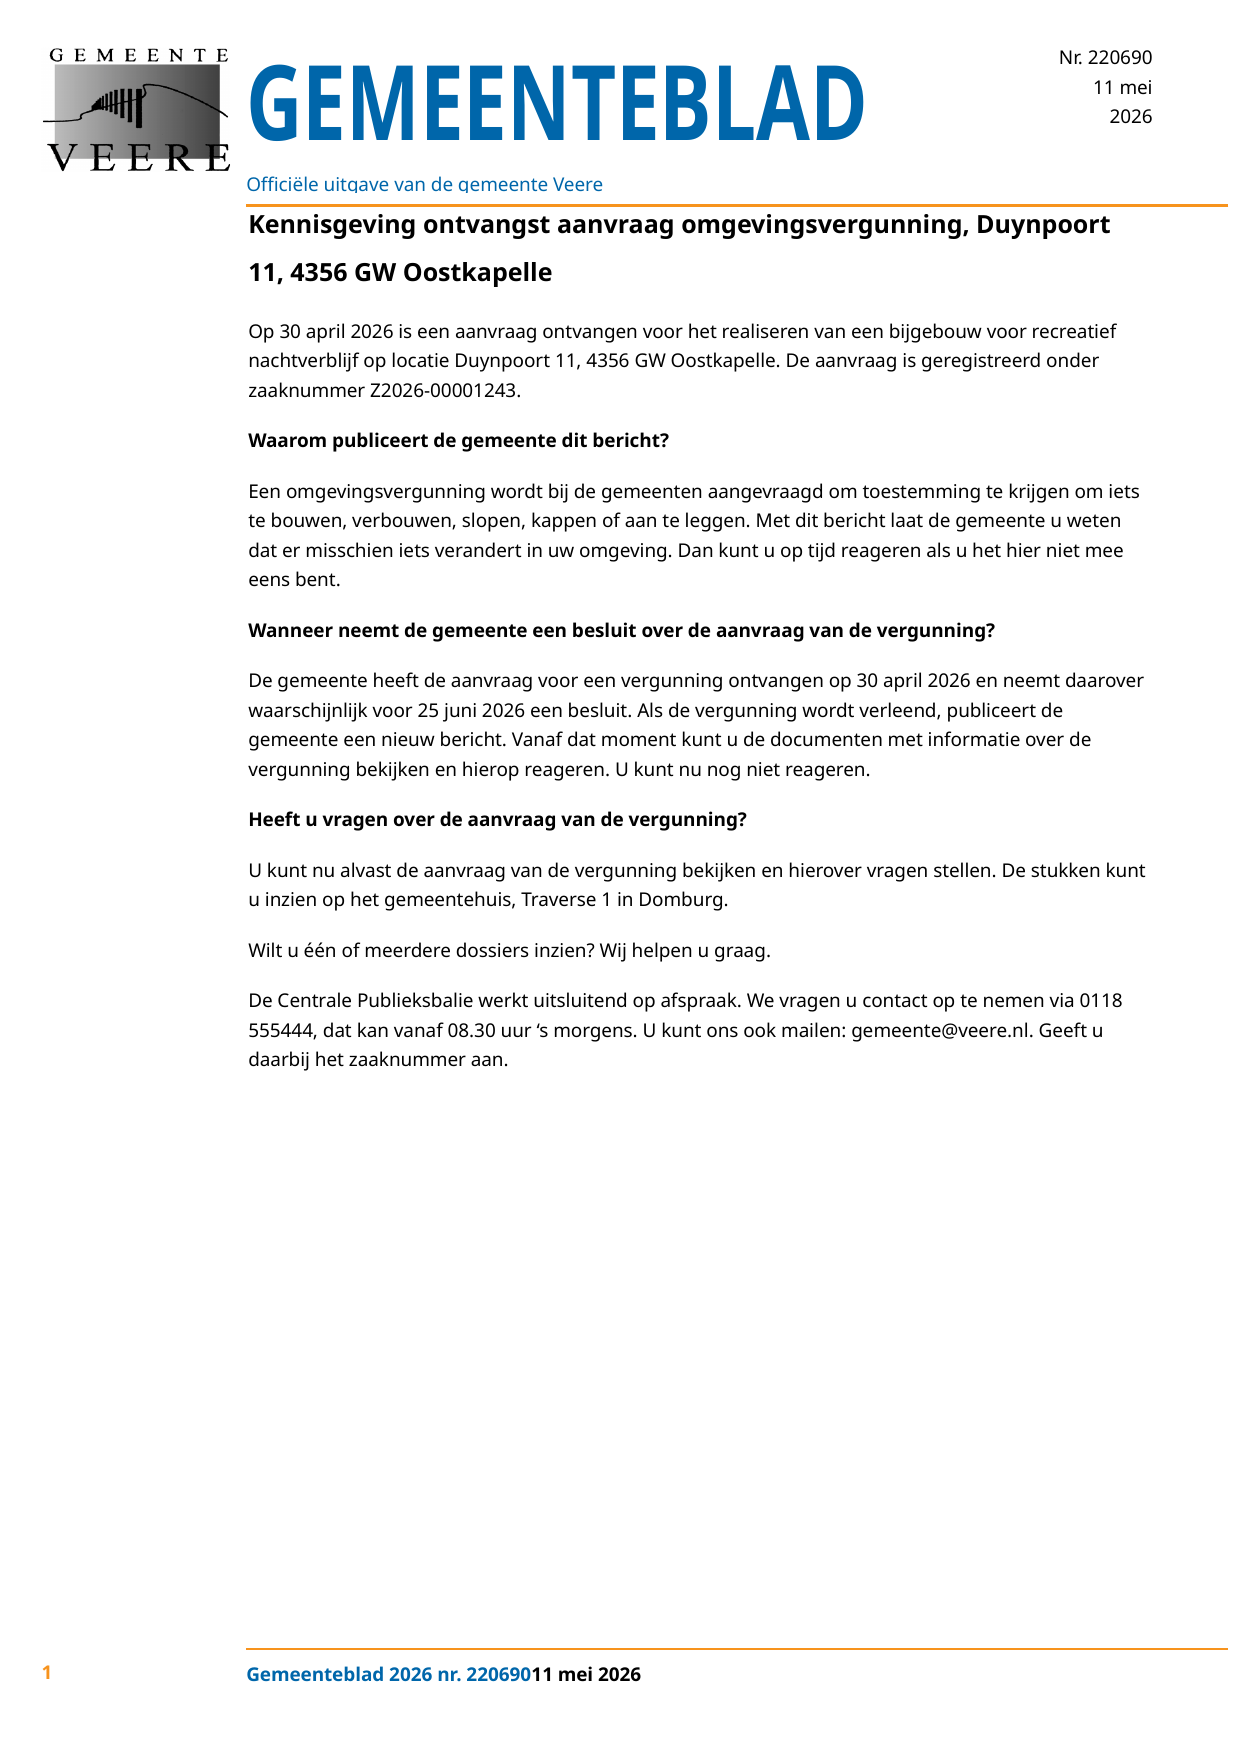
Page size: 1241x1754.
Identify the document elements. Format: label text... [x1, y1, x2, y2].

text U kunt nu alvast de aanvraag van de vergunning bekijken en hierover vragen stellen. De stukken kunt u inzien op het gemeentehuis, Traverse 1 in Domburg. [248, 857, 1152, 912]
text De gemeente heeft de aanvraag voor een vergunning ontvangen op 30 april 2026 en neemt daarover waarschijnlijk voor 25 juni 2026 een besluit. Als de vergunning wordt verleend, publiceert de gemeente een nieuw bericht. Vanaf dat moment kunt u de documenten met informatie over de vergunning bekijken en hierop reageren. U kunt nu nog niet reageren. [248, 667, 1152, 782]
picture [41, 47, 231, 172]
text De Centrale Publieksbalie werkt uitsluitend op afspraak. We vragen u contact op te nemen via 0118 555444, dat kan vanaf 08.30 uur ‘s morgens. U kunt ons ook mailen: gemeente@veere.nl. Geeft u daarbij het zaaknummer aan. [248, 987, 1152, 1072]
text Een omgevingsvergunning wordt bij de gemeenten aangevraagd om toestemming te krijgen om iets te bouwen, verbouwen, slopen, kappen of aan te leggen. Met dit bericht laat de gemeente u weten dat er misschien iets verandert in uw omgeving. Dan kunt u op tijd reageren als u het hier niet mee eens bent. [248, 478, 1152, 592]
text Waarom publiceert de gemeente dit bericht? [248, 427, 1152, 453]
text Heeft u vragen over de aanvraag van de vergunning? [248, 807, 1152, 832]
text Kennisgeving ontvangst aanvraag omgevingsvergunning, Duynpoort 11, 4356 GW Oostkapelle [248, 207, 1152, 288]
text Wanneer neemt de gemeente een besluit over de aanvraag van de vergunning? [248, 617, 1152, 643]
text Wilt u één of meerdere dossiers inzien? Wij helpen u graag. [248, 937, 1152, 963]
text Op 30 april 2026 is een aanvraag ontvangen voor het realiseren van een bijgebouw voor recreatief nachtverblijf op locatie Duynpoort 11, 4356 GW Oostkapelle. De aanvraag is geregistreerd onder zaaknummer Z2026-00001243. [248, 318, 1152, 403]
